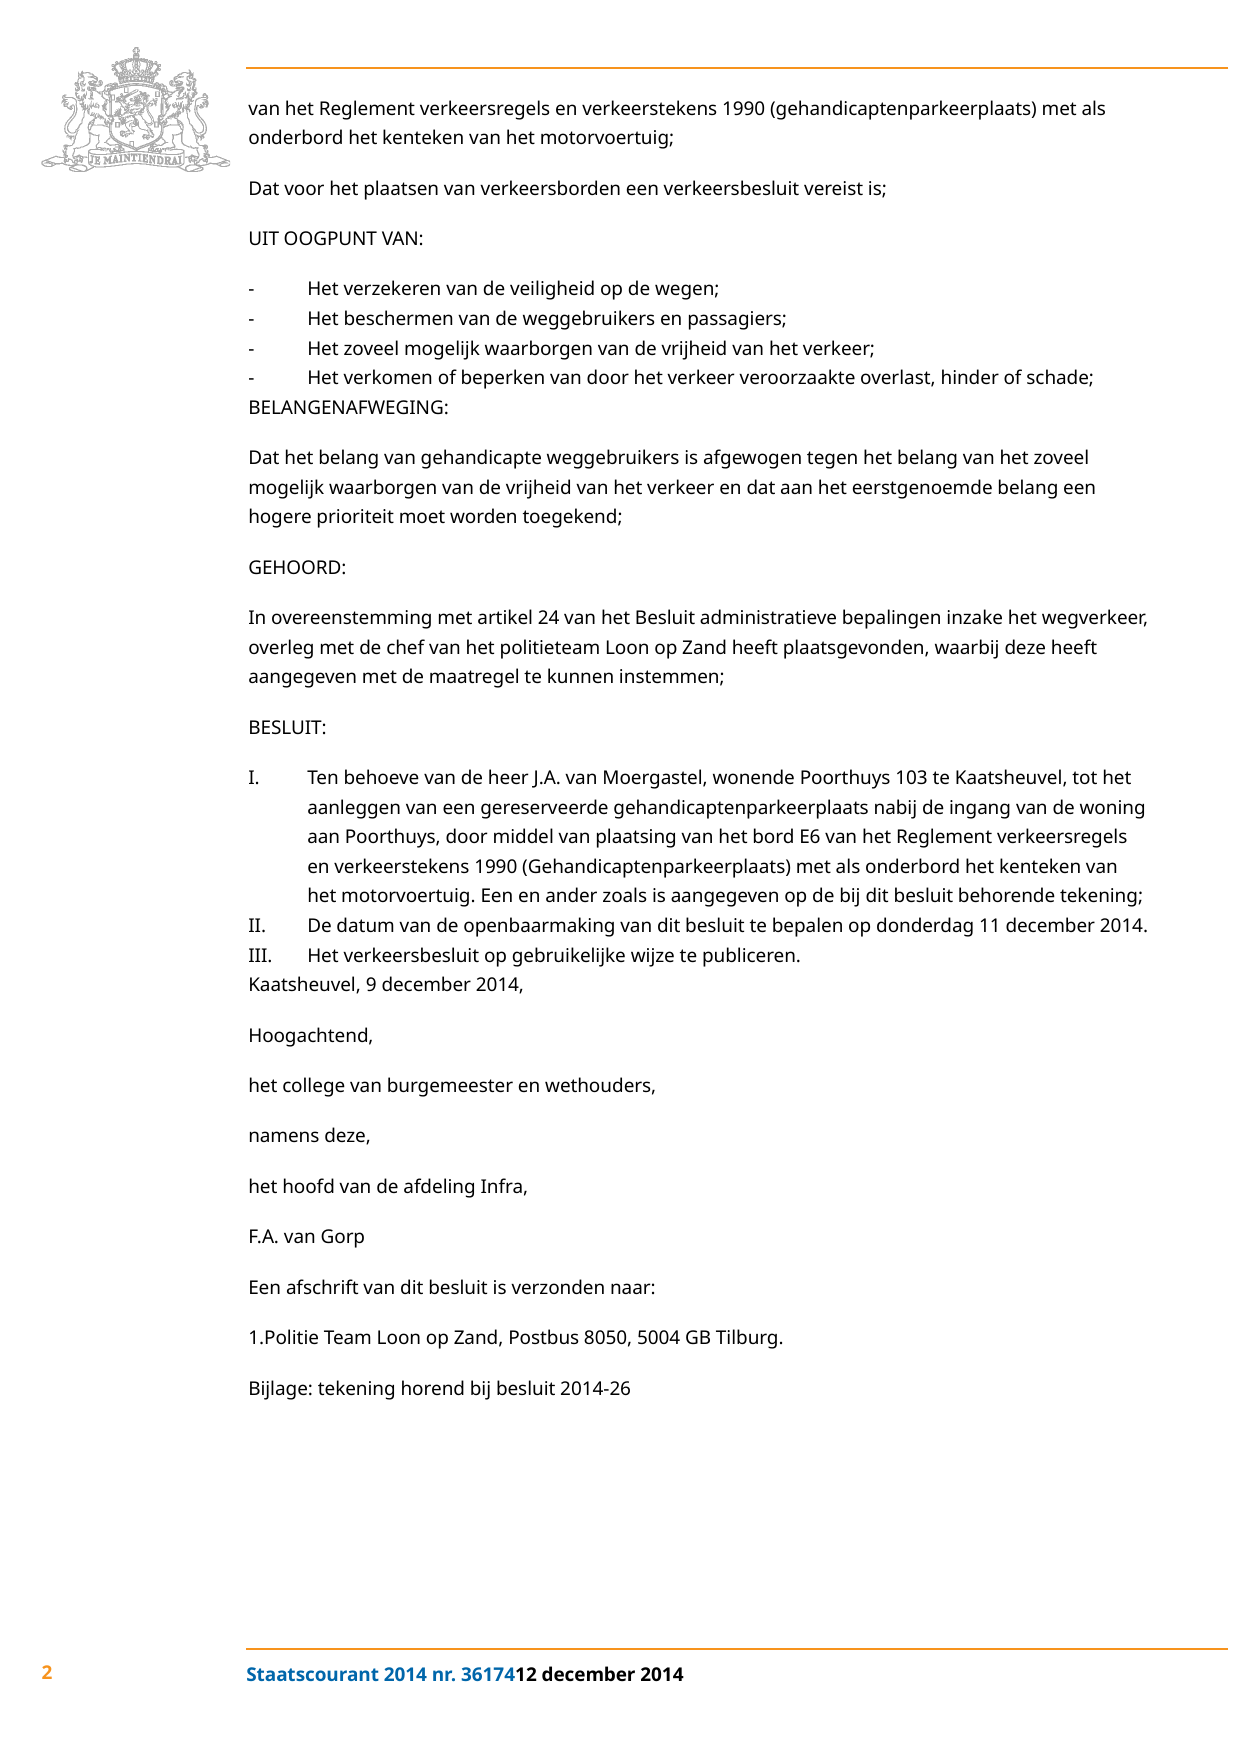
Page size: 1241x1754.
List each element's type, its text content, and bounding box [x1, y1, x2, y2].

list Het verkeersbesluit op gebruikelijke wijze te publiceren. [248, 942, 1152, 968]
text Hoogachtend, [248, 1022, 1152, 1048]
text het hoofd van de afdeling Infra, [248, 1173, 1152, 1199]
text GEHOORD: [248, 554, 1152, 580]
list Het zoveel mogelijk waarborgen van de vrijheid van het verkeer; [248, 335, 1152, 361]
text Een afschrift van dit besluit is verzonden naar: [248, 1274, 1152, 1300]
text BESLUIT: [248, 714, 1152, 740]
text 1.Politie Team Loon op Zand, Postbus 8050, 5004 GB Tilburg. [248, 1324, 1152, 1350]
text Bijlage: tekening horend bij besluit 2014-26 [248, 1375, 1152, 1401]
text het college van burgemeester en wethouders, [248, 1072, 1152, 1098]
list Ten behoeve van de heer J.A. van Moergastel, wonende Poorthuys 103 te Kaatsheuvel, tot het aanleggen van een gereserveerde gehandicaptenparkeerplaats nabij de ingang van de woning aan Poorthuys, door middel van plaatsing van het bord E6 van het Reglement verkeersregels en verkeerstekens 1990 (Gehandicaptenparkeerplaats) met als onderbord het kenteken van het motorvoertuig. Een en ander zoals is aangegeven op de bij dit besluit behorende tekening; [248, 764, 1152, 908]
text Dat voor het plaatsen van verkeersborden een verkeersbesluit vereist is; [248, 175, 1152, 201]
picture [41, 47, 231, 172]
list Het beschermen van de weggebruikers en passagiers; [248, 305, 1152, 331]
text UIT OOGPUNT VAN: [248, 225, 1152, 251]
text Dat het belang van gehandicapte weggebruikers is afgewogen tegen het belang van het zoveel mogelijk waarborgen van de vrijheid van het verkeer en dat aan het eerstgenoemde belang een hogere prioriteit moet worden toegekend; [248, 444, 1152, 529]
text BELANGENAFWEGING: [248, 394, 1152, 420]
list Het verkomen of beperken van door het verkeer veroorzaakte overlast, hinder of schade; [248, 364, 1152, 390]
text In overeenstemming met artikel 24 van het Besluit administratieve bepalingen inzake het wegverkeer, overleg met de chef van het politieteam Loon op Zand heeft plaatsgevonden, waarbij deze heeft aangegeven met de maatregel te kunnen instemmen; [248, 604, 1152, 689]
text F.A. van Gorp [248, 1223, 1152, 1249]
text van het Reglement verkeersregels en verkeerstekens 1990 (gehandicaptenparkeerplaats) met als onderbord het kenteken van het motorvoertuig; [248, 95, 1152, 150]
text Kaatsheuvel, 9 december 2014, [248, 971, 1152, 997]
list Het verzekeren van de veiligheid op de wegen; [248, 276, 1152, 301]
text namens deze, [248, 1123, 1152, 1148]
list De datum van de openbaarmaking van dit besluit te bepalen op donderdag 11 december 2014. [248, 912, 1152, 938]
